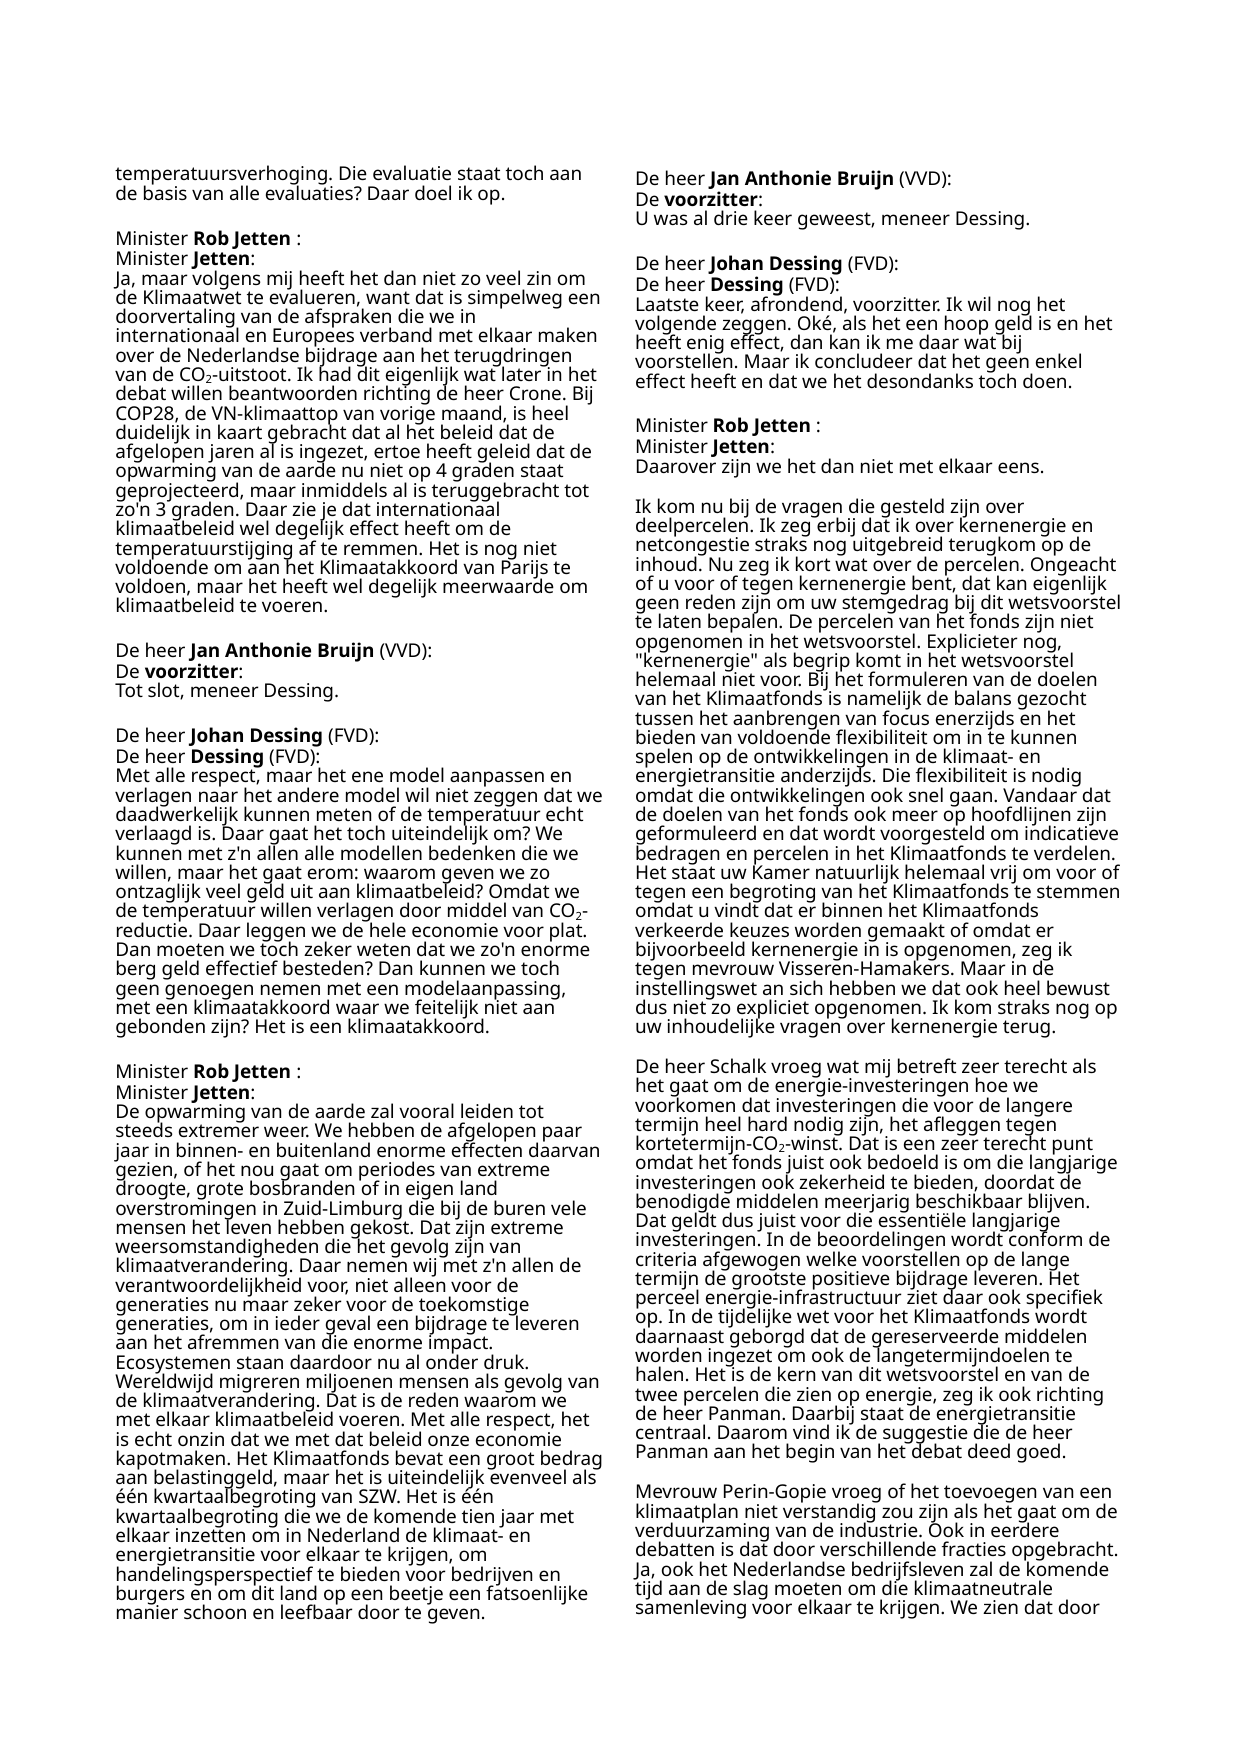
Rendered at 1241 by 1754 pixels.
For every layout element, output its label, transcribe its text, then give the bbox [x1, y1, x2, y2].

text Minister Jetten: [635, 438, 1125, 458]
text U was al drie keer geweest, meneer Dessing. [635, 210, 1125, 230]
text De heer Jan Anthonie Bruijn (VVD): [115, 637, 605, 663]
text De heer Dessing (FVD): [115, 748, 605, 767]
text Daarover zijn we het dan niet met elkaar eens. [635, 458, 1125, 477]
text De heer Schalk vroeg wat mij betreft zeer terecht als het gaat om de energie-investeringen hoe we voorkomen dat investeringen die voor de langere termijn heel hard nodig zijn, het afleggen tegen kortetermijn-CO2-winst. Dat is een zeer terecht punt omdat het fonds juist ook bedoeld is om die langjarige investeringen ook zekerheid te bieden, doordat de benodigde middelen meerjarig beschikbaar blijven. Dat geldt dus juist voor die essentiële langjarige investeringen. In de beoordelingen wordt conform de criteria afgewogen welke voorstellen op de lange termijn de grootste positieve bijdrage leveren. Het perceel energie-infrastructuur ziet daar ook specifiek op. In de tijdelijke wet voor het Klimaatfonds wordt daarnaast geborgd dat de gereserveerde middelen worden ingezet om ook de langetermijndoelen te halen. Het is de kern van dit wetsvoorstel en van de twee percelen die zien op energie, zeg ik ook richting de heer Panman. Daarbij staat de energietransitie centraal. Daarom vind ik de suggestie die de heer Panman aan het begin van het debat deed goed. [635, 1058, 1125, 1463]
text Minister Jetten: [115, 1084, 605, 1103]
text Ja, maar volgens mij heeft het dan niet zo veel zin om de Klimaatwet te evalueren, want dat is simpelweg een doorvertaling van de afspraken die we in internationaal en Europees verband met elkaar maken over de Nederlandse bijdrage aan het terugdringen van de CO2-uitstoot. Ik had dit eigenlijk wat later in het debat willen beantwoorden richting de heer Crone. Bij COP28, de VN-klimaattop van vorige maand, is heel duidelijk in kaart gebracht dat al het beleid dat de afgelopen jaren al is ingezet, ertoe heeft geleid dat de opwarming van de aarde nu niet op 4 graden staat geprojecteerd, maar inmiddels al is teruggebracht tot zo'n 3 graden. Daar zie je dat internationaal klimaatbeleid wel degelijk effect heeft om de temperatuurstijging af te remmen. Het is nog niet voldoende om aan het Klimaatakkoord van Parijs te voldoen, maar het heeft wel degelijk meerwaarde om klimaatbeleid te voeren. [115, 270, 605, 617]
text De heer Dessing (FVD): [635, 276, 1125, 296]
text temperatuursverhoging. Die evaluatie staat toch aan de basis van alle evaluaties? Daar doel ik op. [115, 165, 605, 204]
text Minister Rob Jetten : [115, 225, 605, 250]
text De heer Johan Dessing (FVD): [115, 722, 605, 748]
text Minister Jetten: [115, 250, 605, 270]
text Minister Rob Jetten : [115, 1058, 605, 1084]
text Ik kom nu bij de vragen die gesteld zijn over deelpercelen. Ik zeg erbij dat ik over kernenergie en netcongestie straks nog uitgebreid terugkom op de inhoud. Nu zeg ik kort wat over de percelen. Ongeacht of u voor of tegen kernenergie bent, dat kan eigenlijk geen reden zijn om uw stemgedrag bij dit wetsvoorstel te laten bepalen. De percelen van het fonds zijn niet opgenomen in het wetsvoorstel. Explicieter nog, "kernenergie" als begrip komt in het wetsvoorstel helemaal niet voor. Bij het formuleren van de doelen van het Klimaatfonds is namelijk de balans gezocht tussen het aanbrengen van focus enerzijds en het bieden van voldoende flexibiliteit om in te kunnen spelen op de ontwikkelingen in de klimaat- en energietransitie anderzijds. Die flexibiliteit is nodig omdat die ontwikkelingen ook snel gaan. Vandaar dat de doelen van het fonds ook meer op hoofdlijnen zijn geformuleerd en dat wordt voorgesteld om indicatieve bedragen en percelen in het Klimaatfonds te verdelen. Het staat uw Kamer natuurlijk helemaal vrij om voor of tegen een begroting van het Klimaatfonds te stemmen omdat u vindt dat er binnen het Klimaatfonds verkeerde keuzes worden gemaakt of omdat er bijvoorbeeld kernenergie in is opgenomen, zeg ik tegen mevrouw Visseren-Hamakers. Maar in de instellingswet an sich hebben we dat ook heel bewust dus niet zo expliciet opgenomen. Ik kom straks nog op uw inhoudelijke vragen over kernenergie terug. [635, 498, 1125, 1037]
text Laatste keer, afrondend, voorzitter. Ik wil nog het volgende zeggen. Oké, als het een hoop geld is en het heeft enig effect, dan kan ik me daar wat bij voorstellen. Maar ik concludeer dat het geen enkel effect heeft en dat we het desondanks toch doen. [635, 296, 1125, 392]
text De voorzitter: [115, 663, 605, 682]
text Mevrouw Perin-Gopie vroeg of het toevoegen van een klimaatplan niet verstandig zou zijn als het gaat om de verduurzaming van de industrie. Ook in eerdere debatten is dat door verschillende fracties opgebracht. Ja, ook het Nederlandse bedrijfsleven zal de komende tijd aan de slag moeten om die klimaatneutrale samenleving voor elkaar te krijgen. We zien dat door [635, 1483, 1125, 1618]
text Tot slot, meneer Dessing. [115, 682, 605, 702]
text De opwarming van de aarde zal vooral leiden tot steeds extremer weer. We hebben de afgelopen paar jaar in binnen- en buitenland enorme effecten daarvan gezien, of het nou gaat om periodes van extreme droogte, grote bosbranden of in eigen land overstromingen in Zuid-Limburg die bij de buren vele mensen het leven hebben gekost. Dat zijn extreme weersomstandigheden die het gevolg zijn van klimaatverandering. Daar nemen wij met z'n allen de verantwoordelijkheid voor, niet alleen voor de generaties nu maar zeker voor de toekomstige generaties, om in ieder geval een bijdrage te leveren aan het afremmen van die enorme impact. Ecosystemen staan daardoor nu al onder druk. Wereldwijd migreren miljoenen mensen als gevolg van de klimaatverandering. Dat is de reden waarom we met elkaar klimaatbeleid voeren. Met alle respect, het is echt onzin dat we met dat beleid onze economie kapotmaken. Het Klimaatfonds bevat een groot bedrag aan belastinggeld, maar het is uiteindelijk evenveel als één kwartaalbegroting van SZW. Het is één kwartaalbegroting die we de komende tien jaar met elkaar inzetten om in Nederland de klimaat- en energietransitie voor elkaar te krijgen, om handelingsperspectief te bieden voor bedrijven en burgers en om dit land op een beetje een fatsoenlijke manier schoon en leefbaar door te geven. [115, 1103, 605, 1623]
text De voorzitter: [635, 191, 1125, 210]
text De heer Jan Anthonie Bruijn (VVD): [635, 165, 1125, 191]
text Met alle respect, maar het ene model aanpassen en verlagen naar het andere model wil niet zeggen dat we daadwerkelijk kunnen meten of de temperatuur echt verlaagd is. Daar gaat het toch uiteindelijk om? We kunnen met z'n allen alle modellen bedenken die we willen, maar het gaat erom: waarom geven we zo ontzaglijk veel geld uit aan klimaatbeleid? Omdat we de temperatuur willen verlagen door middel van CO2-reductie. Daar leggen we de hele economie voor plat. Dan moeten we toch zeker weten dat we zo'n enorme berg geld effectief besteden? Dan kunnen we toch geen genoegen nemen met een modelaanpassing, met een klimaatakkoord waar we feitelijk niet aan gebonden zijn? Het is een klimaatakkoord. [115, 767, 605, 1037]
text De heer Johan Dessing (FVD): [635, 251, 1125, 276]
text Minister Rob Jetten : [635, 413, 1125, 438]
